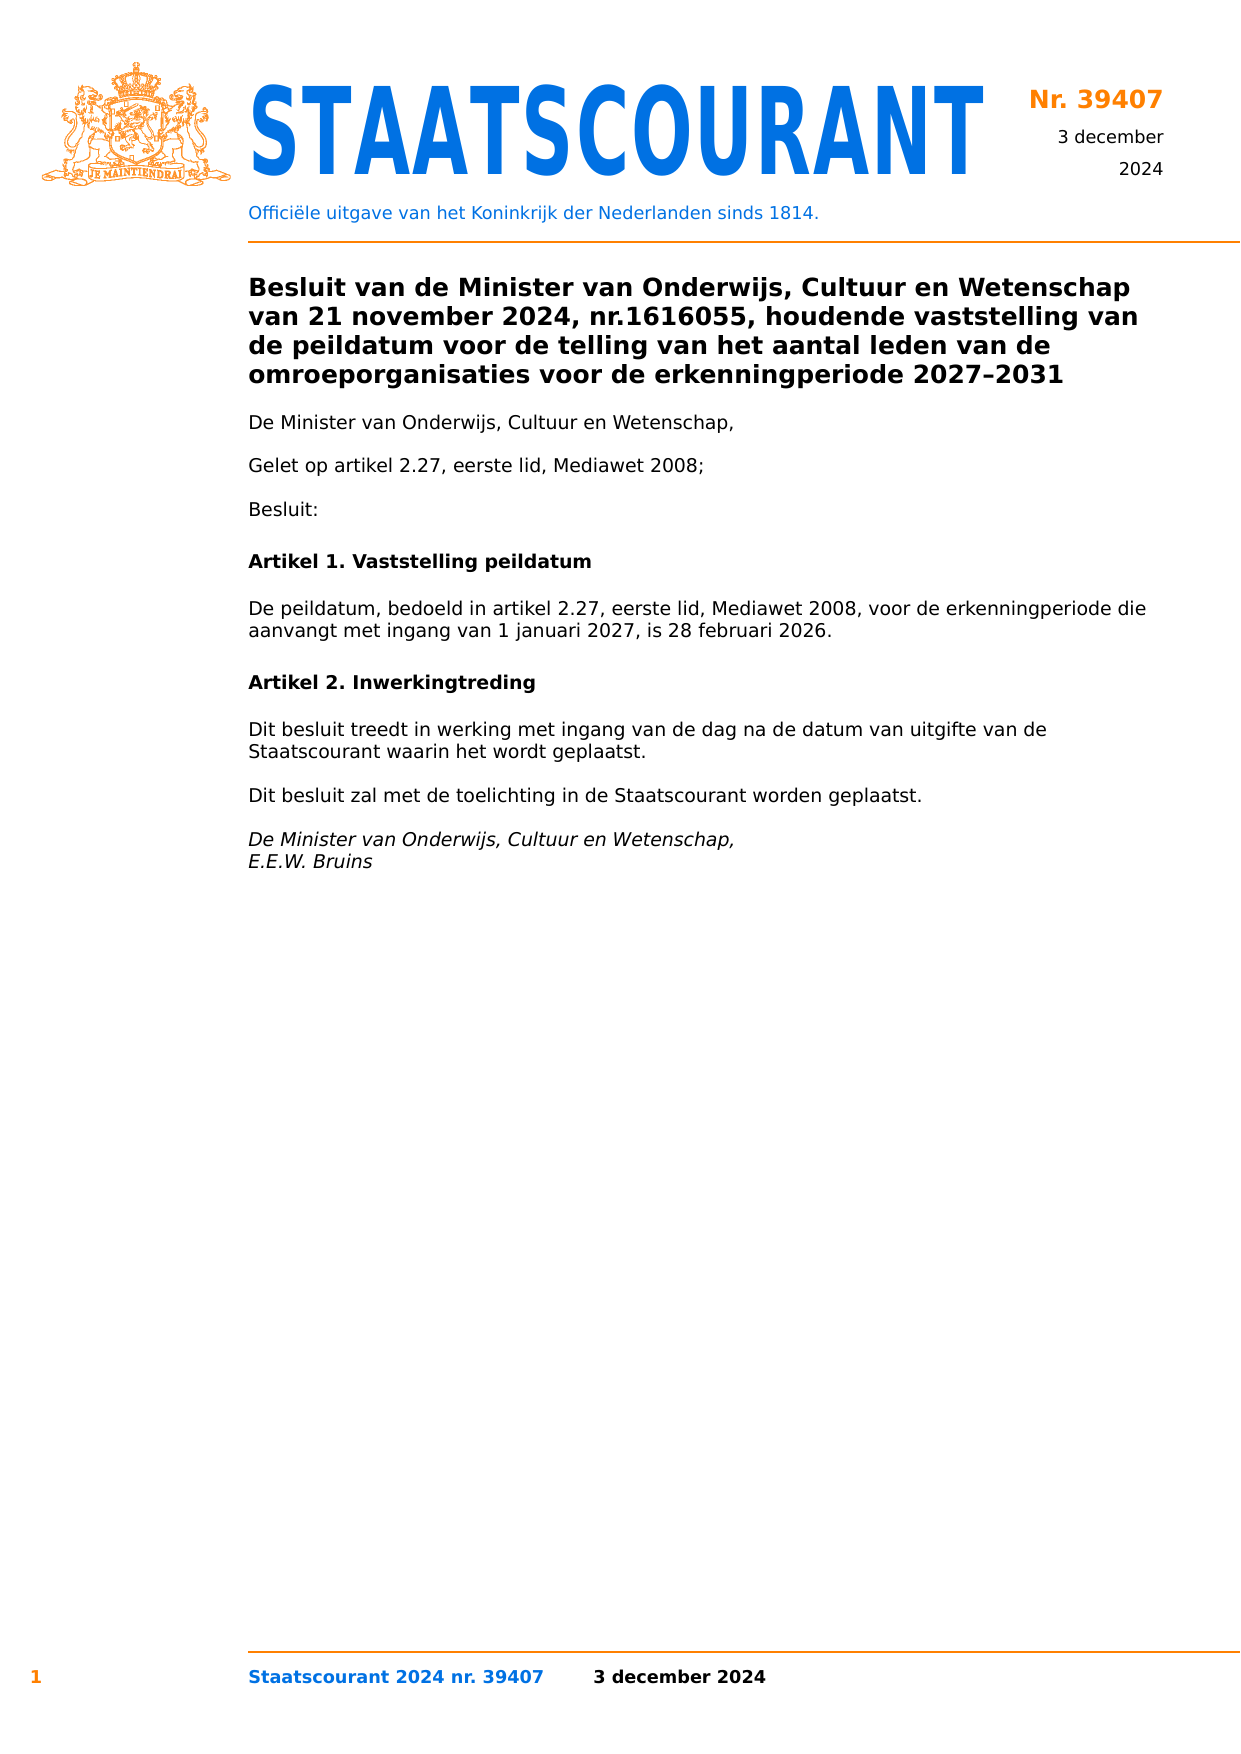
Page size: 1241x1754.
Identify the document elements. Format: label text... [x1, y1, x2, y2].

text De Minister van Onderwijs, Cultuur en Wetenschap, [248, 412, 1163, 433]
subtitle Besluit van de Minister van Onderwijs, Cultuur en Wetenschap van 21 november 2024, nr.1616055, houdende vaststelling van de peildatum voor de telling van het aantal leden van de omroeporganisaties voor de erkenningperiode 2027–2031 [248, 273, 1163, 390]
table_header [25, 62, 248, 241]
text Dit besluit treedt in werking met ingang van de dag na de datum van uitgifte van de Staatscourant waarin het wordt geplaatst. [248, 719, 1163, 763]
subtitle Artikel 1. Vaststelling peildatum [248, 551, 1163, 573]
subtitle Artikel 2. Inwerkingtreding [248, 672, 1163, 694]
table_cell 3 december [998, 121, 1240, 153]
text De peildatum, bedoeld in artikel 2.27, eerste lid, Mediawet 2008, voor de erkenningperiode die aanvangt met ingang van 1 januari 2027, is 28 februari 2026. [248, 598, 1163, 642]
table_cell Officiële uitgave van het Koninkrijk der Nederlanden sinds 1814. [248, 203, 1240, 241]
picture [41, 62, 231, 186]
table_header STAATSCOURANT [248, 62, 998, 203]
text Dit besluit zal met de toelichting in de Staatscourant worden geplaatst. [248, 785, 1163, 807]
text Gelet op artikel 2.27, eerste lid, Mediawet 2008; [248, 455, 1163, 477]
text Besluit: [248, 499, 1163, 521]
table_cell 2024 [998, 153, 1240, 203]
text De Minister van Onderwijs, Cultuur en Wetenschap, E.E.W. Bruins [248, 829, 1163, 873]
table_header Nr. 39407 [998, 62, 1240, 121]
